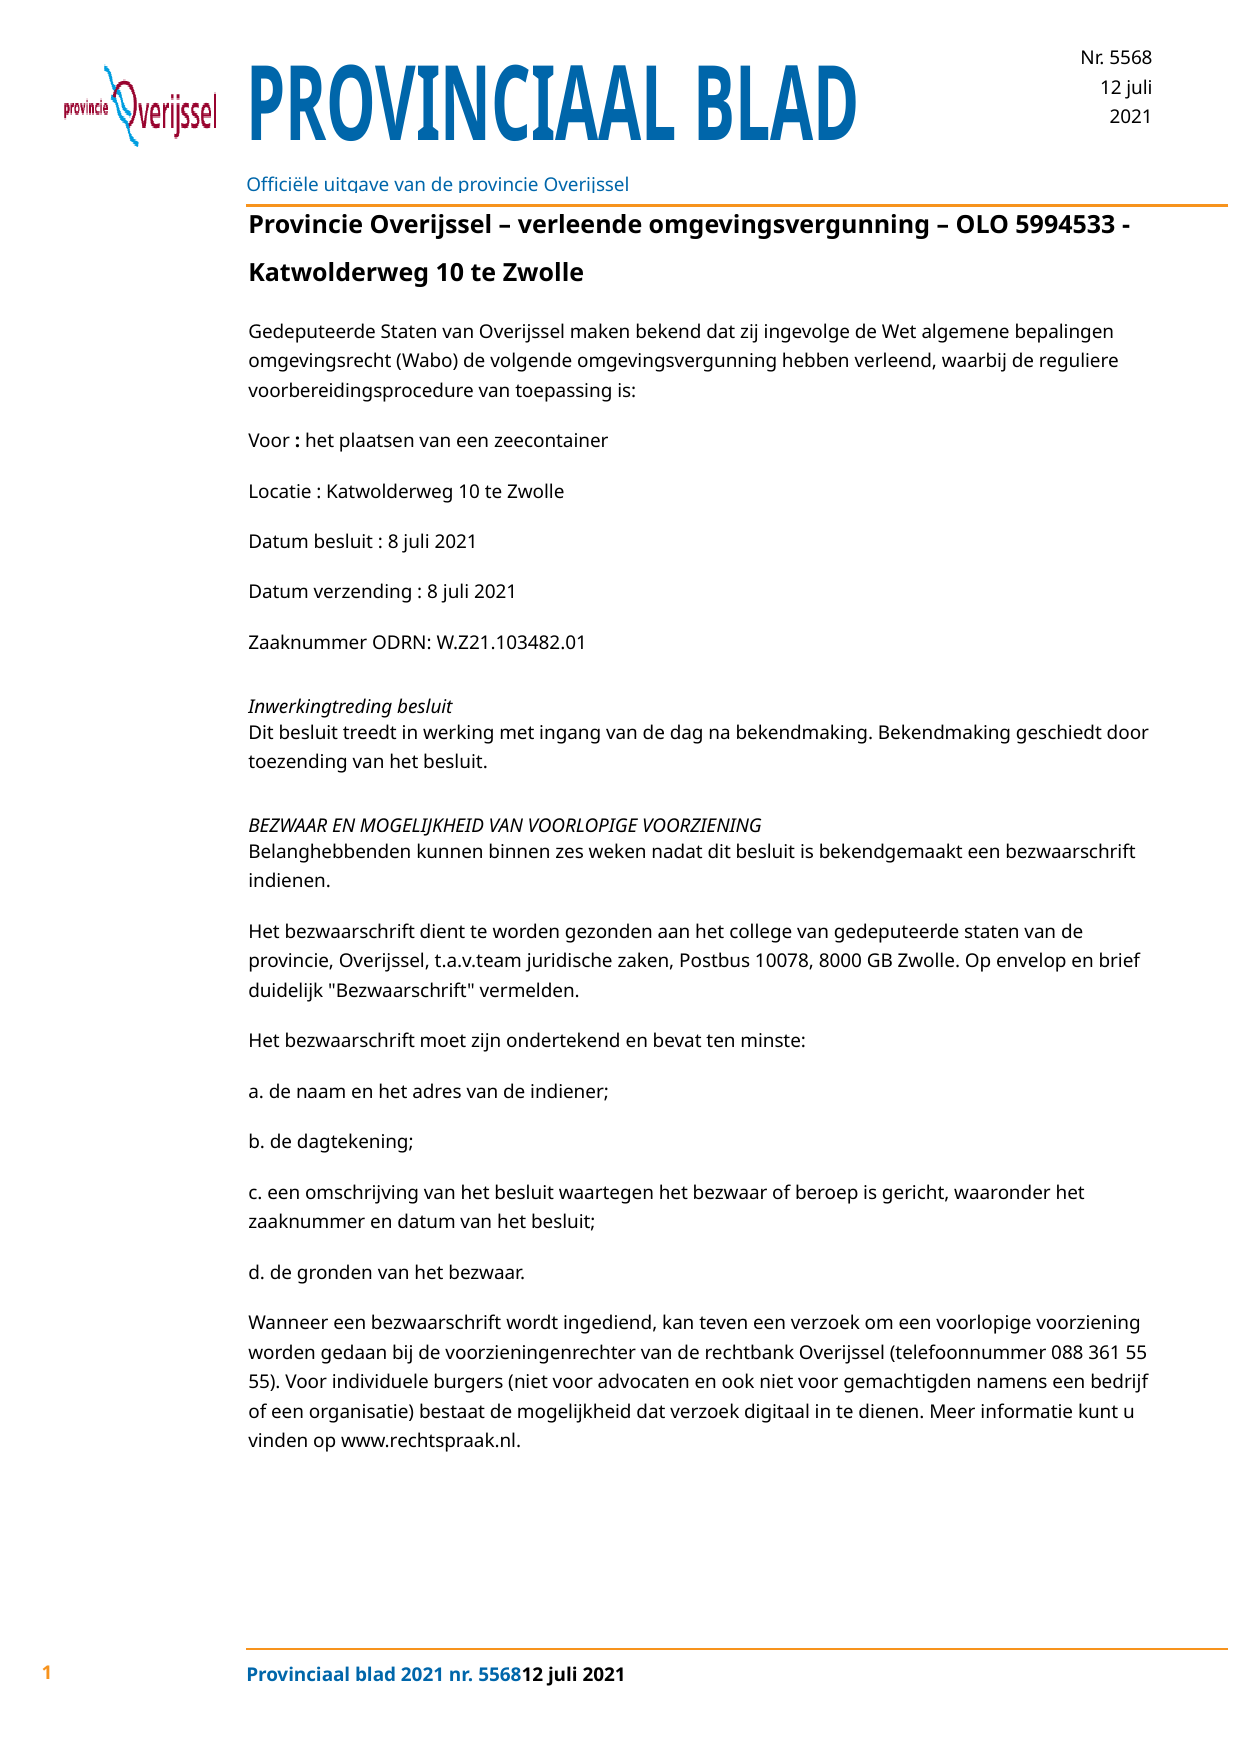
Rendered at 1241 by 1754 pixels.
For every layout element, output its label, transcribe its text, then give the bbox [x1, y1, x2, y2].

text Datum verzending : 8 juli 2021 [248, 579, 1152, 604]
text a. de naam en het adres van de indiener; [248, 1078, 1152, 1104]
text d. de gronden van het bezwaar. [248, 1259, 1152, 1285]
picture [41, 47, 231, 172]
text Locatie : Katwolderweg 10 te Zwolle [248, 478, 1152, 504]
text Dit besluit treedt in werking met ingang van de dag na bekendmaking. Bekendmaking geschiedt door toezending van het besluit. [248, 719, 1152, 774]
text Datum besluit : 8 juli 2021 [248, 528, 1152, 554]
text BEZWAAR EN MOGELIJKHEID VAN VOORLOPIGE VOORZIENING [248, 812, 1152, 838]
text b. de dagtekening; [248, 1128, 1152, 1154]
text Belanghebbenden kunnen binnen zes weken nadat dit besluit is bekendgemaakt een bezwaarschrift indienen. [248, 838, 1152, 893]
text Provincie Overijssel – verleende omgevingsvergunning – OLO 5994533 - Katwolderweg 10 te Zwolle [248, 207, 1152, 288]
text Het bezwaarschrift moet zijn ondertekend en bevat ten minste: [248, 1028, 1152, 1053]
text Wanneer een bezwaarschrift wordt ingediend, kan teven een verzoek om een voorlopige voorziening worden gedaan bij de voorzieningenrechter van de rechtbank Overijssel (telefoonnummer 088 361 55 55). Voor individuele burgers (niet voor advocaten en ook niet voor gemachtigden namens een bedrijf of een organisatie) bestaat de mogelijkheid dat verzoek digitaal in te dienen. Meer informatie kunt u vinden op www.rechtspraak.nl. [248, 1309, 1152, 1453]
text Gedeputeerde Staten van Overijssel maken bekend dat zij ingevolge de Wet algemene bepalingen omgevingsrecht (Wabo) de volgende omgevingsvergunning hebben verleend, waarbij de reguliere voorbereidingsprocedure van toepassing is: [248, 318, 1152, 403]
text Het bezwaarschrift dient te worden gezonden aan het college van gedeputeerde staten van de provincie, Overijssel, t.a.v.team juridische zaken, Postbus 10078, 8000 GB Zwolle. Op envelop en brief duidelijk "Bezwaarschrift" vermelden. [248, 918, 1152, 1003]
text Inwerkingtreding besluit [248, 693, 1152, 719]
text c. een omschrijving van het besluit waartegen het bezwaar of beroep is gericht, waaronder het zaaknummer en datum van het besluit; [248, 1179, 1152, 1234]
text Voor : het plaatsen van een zeecontainer [248, 427, 1152, 453]
text Zaaknummer ODRN: W.Z21.103482.01 [248, 629, 1152, 655]
